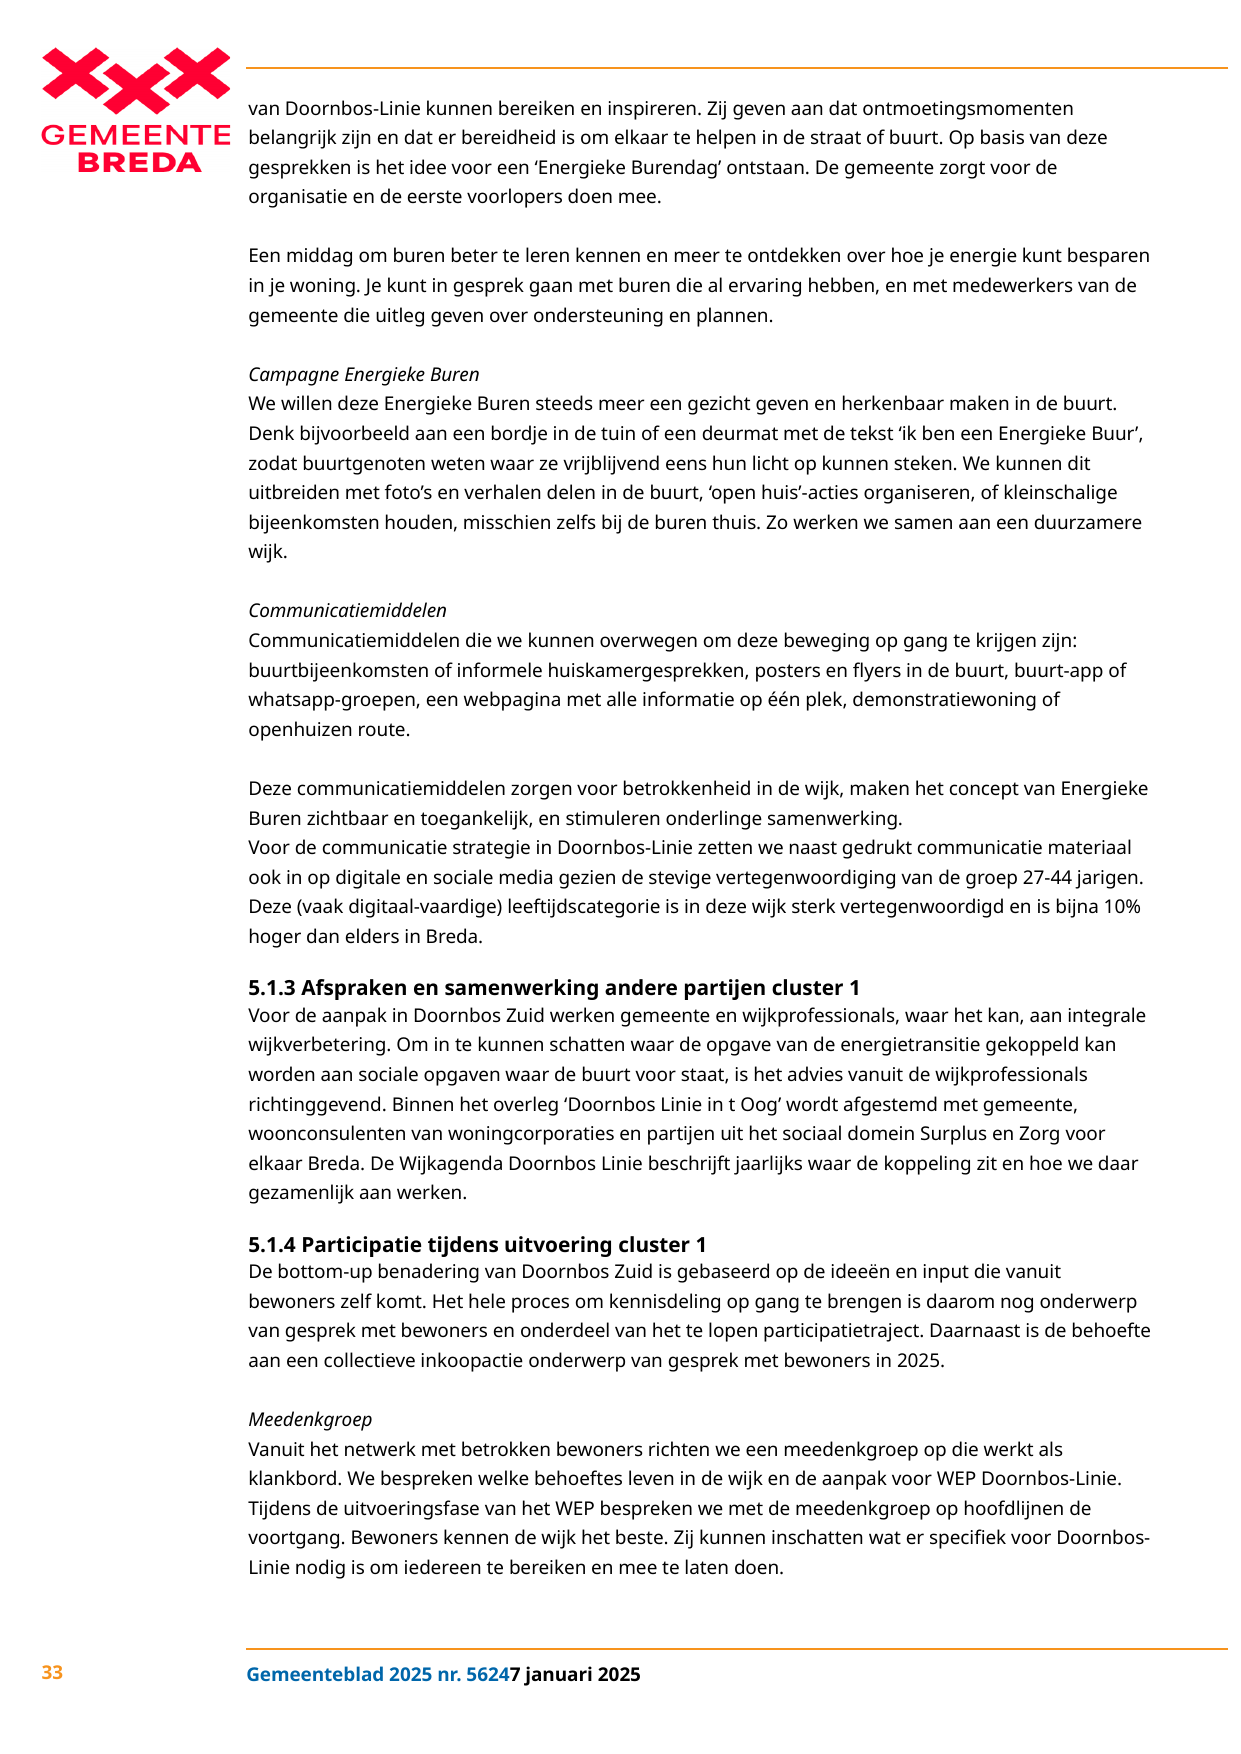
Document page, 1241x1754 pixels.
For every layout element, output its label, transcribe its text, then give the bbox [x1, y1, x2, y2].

text 5.1.3 Afspraken en samenwerking andere partijen cluster 1 [248, 973, 1152, 1002]
text van Doornbos-Linie kunnen bereiken en inspireren. Zij geven aan dat ontmoetingsmomenten belangrijk zijn en dat er bereidheid is om elkaar te helpen in de straat of buurt. Op basis van deze gesprekken is het idee voor een ‘Energieke Burendag’ ontstaan. De gemeente zorgt voor de organisatie en de eerste voorlopers doen mee. [248, 95, 1152, 209]
text Meedenkgroep [248, 1406, 1152, 1432]
text buurtbijeenkomsten of informele huiskamergesprekken, posters en flyers in de buurt, buurt-app of whatsapp-groepen, een webpagina met alle informatie op één plek, demonstratiewoning of openhuizen route. [248, 657, 1152, 742]
text 5.1.4 Participatie tijdens uitvoering cluster 1 [248, 1230, 1152, 1258]
text Een middag om buren beter te leren kennen en meer te ontdekken over hoe je energie kunt besparen in je woning. Je kunt in gesprek gaan met buren die al ervaring hebben, en met medewerkers van de gemeente die uitleg geven over ondersteuning en plannen. [248, 243, 1152, 328]
text Voor de aanpak in Doornbos Zuid werken gemeente en wijkprofessionals, waar het kan, aan integrale wijkverbetering. Om in te kunnen schatten waar de opgave van de energietransitie gekoppeld kan worden aan sociale opgaven waar de buurt voor staat, is het advies vanuit de wijkprofessionals richtinggevend. Binnen het overleg ‘Doornbos Linie in t Oog’ wordt afgestemd met gemeente, woonconsulenten van woningcorporaties en partijen uit het sociaal domein Surplus en Zorg voor elkaar Breda. De Wijkagenda Doornbos Linie beschrijft jaarlijks waar de koppeling zit en hoe we daar gezamenlijk aan werken. [248, 1002, 1152, 1205]
text Communicatiemiddelen die we kunnen overwegen om deze beweging op gang te krijgen zijn: [248, 627, 1152, 653]
text De bottom-up benadering van Doornbos Zuid is gebaseerd op de ideeën en input die vanuit bewoners zelf komt. Het hele proces om kennisdeling op gang te brengen is daarom nog onderwerp van gesprek met bewoners en onderdeel van het te lopen participatietraject. Daarnaast is de behoefte aan een collectieve inkoopactie onderwerp van gesprek met bewoners in 2025. [248, 1258, 1152, 1373]
picture [41, 47, 231, 172]
text Communicatiemiddelen [248, 598, 1152, 623]
text Vanuit het netwerk met betrokken bewoners richten we een meedenkgroep op die werkt als klankbord. We bespreken welke behoeftes leven in de wijk en de aanpak voor WEP Doornbos-Linie. Tijdens de uitvoeringsfase van het WEP bespreken we met de meedenkgroep op hoofdlijnen de voortgang. Bewoners kennen de wijk het beste. Zij kunnen inschatten wat er specifiek voor Doornbos-Linie nodig is om iedereen te bereiken en mee te laten doen. [248, 1436, 1152, 1580]
text We willen deze Energieke Buren steeds meer een gezicht geven en herkenbaar maken in de buurt. Denk bijvoorbeeld aan een bordje in de tuin of een deurmat met de tekst ‘ik ben een Energieke Buur’, zodat buurtgenoten weten waar ze vrijblijvend eens hun licht op kunnen steken. We kunnen dit uitbreiden met foto’s en verhalen delen in de buurt, ‘open huis’-acties organiseren, of kleinschalige bijeenkomsten houden, misschien zelfs bij de buren thuis. Zo werken we samen aan een duurzamere wijk. [248, 391, 1152, 564]
text Voor de communicatie strategie in Doornbos-Linie zetten we naast gedrukt communicatie materiaal ook in op digitale en sociale media gezien de stevige vertegenwoordiging van de groep 27-44 jarigen. Deze (vaak digitaal-vaardige) leeftijdscategorie is in deze wijk sterk vertegenwoordigd en is bijna 10% hoger dan elders in Breda. [248, 834, 1152, 949]
text Deze communicatiemiddelen zorgen voor betrokkenheid in de wijk, maken het concept van Energieke Buren zichtbaar en toegankelijk, en stimuleren onderlinge samenwerking. [248, 775, 1152, 831]
text Campagne Energieke Buren [248, 361, 1152, 387]
